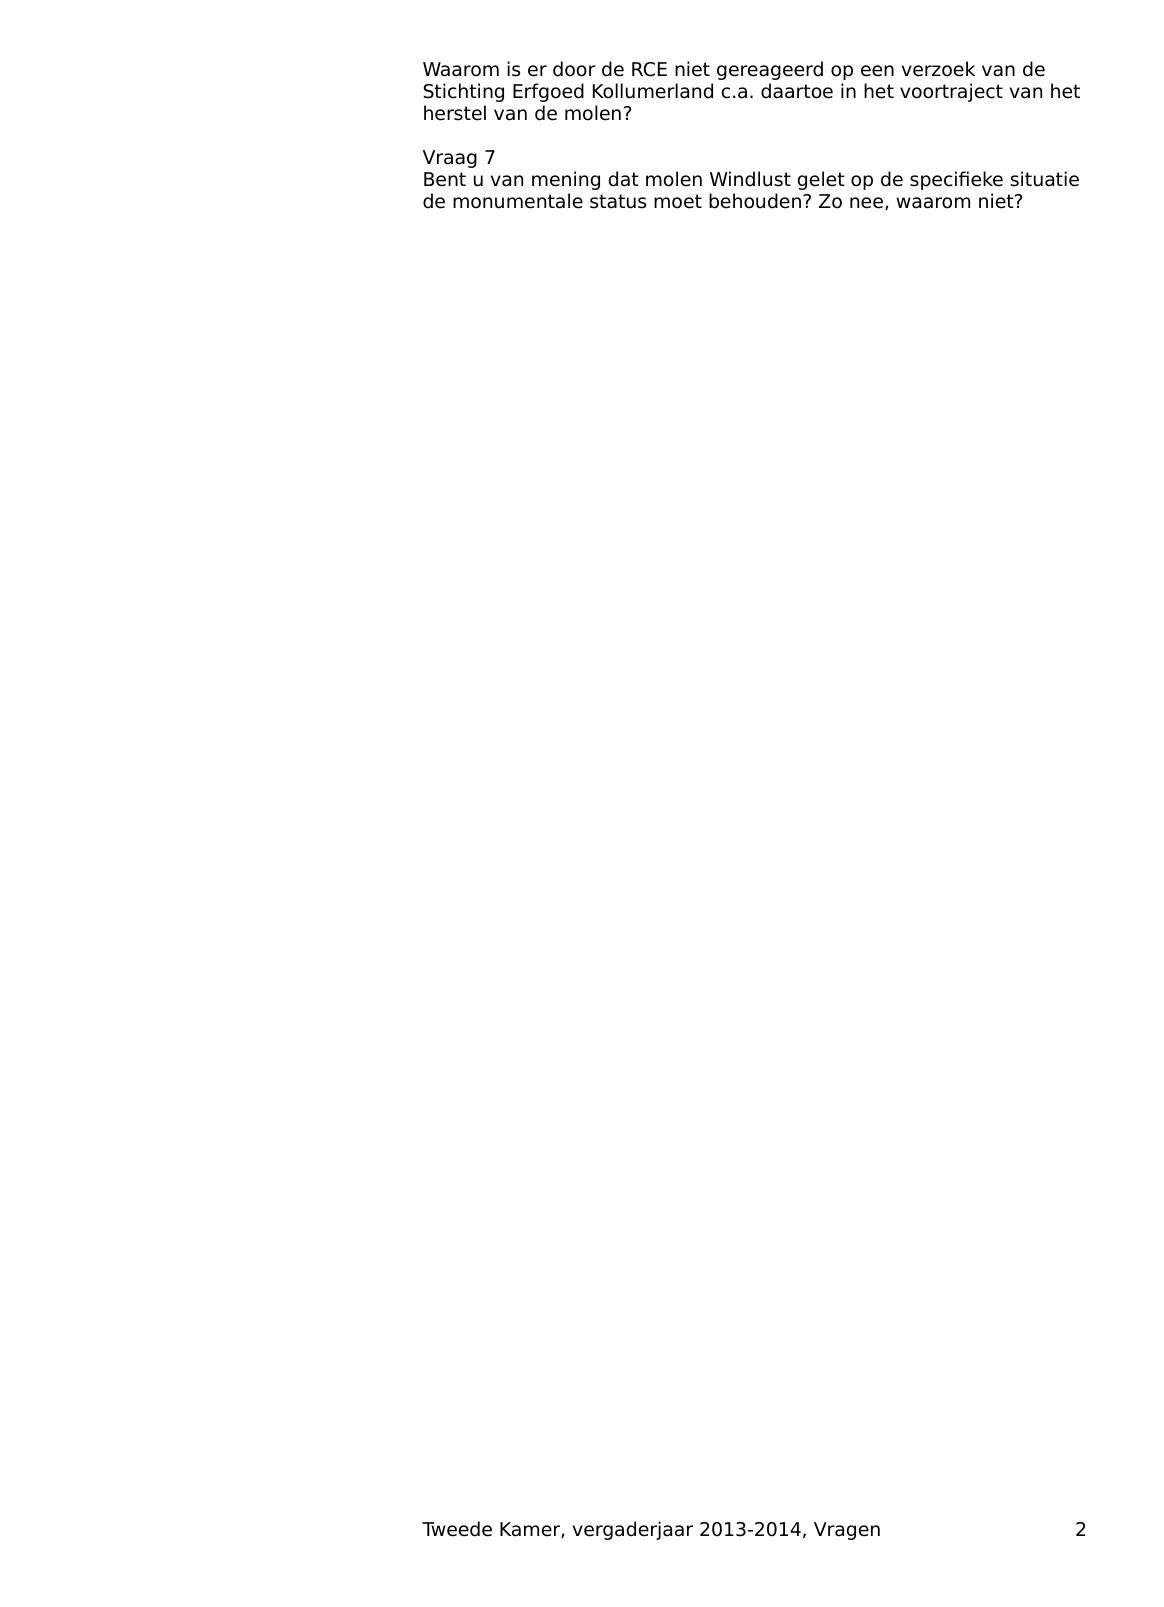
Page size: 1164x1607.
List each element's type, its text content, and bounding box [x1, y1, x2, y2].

text Waarom is er door de RCE niet gereageerd op een verzoek van de Stichting Erfgoed Kollumerland c.a. daartoe in het voortraject van het herstel van de molen? [422, 59, 1087, 125]
text Bent u van mening dat molen Windlust gelet op de specifieke situatie de monumentale status moet behouden? Zo nee, waarom niet? [422, 169, 1087, 213]
text Vraag 7 [422, 147, 1087, 169]
